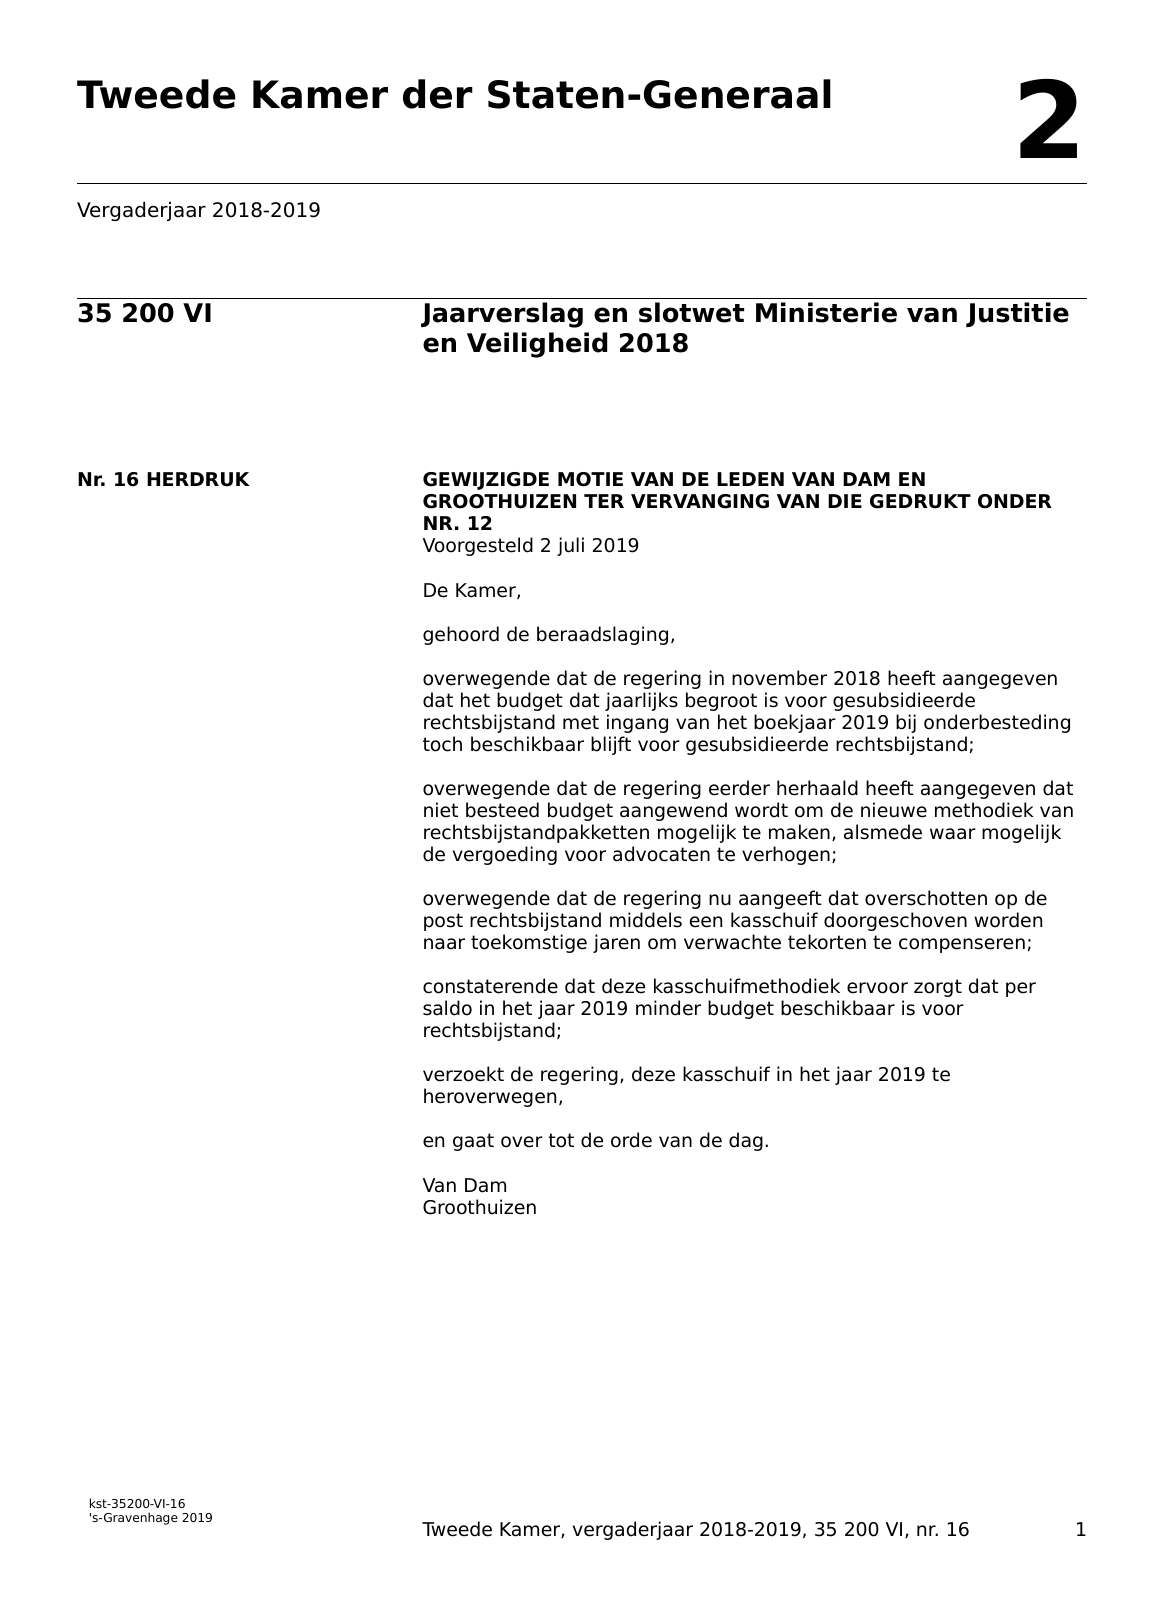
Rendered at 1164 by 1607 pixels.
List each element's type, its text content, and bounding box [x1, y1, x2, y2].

table_header Tweede Kamer der Staten-Generaal [77, 59, 886, 183]
table_header 2 [886, 59, 1087, 183]
text constaterende dat deze kasschuifmethodiek ervoor zorgt dat per saldo in het jaar 2019 minder budget beschikbaar is voor rechtsbijstand; [422, 976, 1087, 1042]
text Van Dam [422, 1174, 1087, 1197]
subtitle Nr. 16 HERDRUK GEWIJZIGDE MOTIE VAN DE LEDEN VAN DAM EN GROOTHUIZEN TER VERVANGING VAN DIE GEDRUKT ONDER NR. 12 [77, 469, 1087, 535]
text Voorgesteld 2 juli 2019 [422, 535, 1087, 557]
table_cell Vergaderjaar 2018-2019 [77, 184, 1087, 298]
text Groothuizen [422, 1197, 1087, 1218]
text gehoord de beraadslaging, [422, 624, 1087, 646]
text De Kamer, [422, 579, 1087, 601]
text 's-Gravenhage 2019 [88, 1511, 323, 1525]
text overwegende dat de regering in november 2018 heeft aangegeven dat het budget dat jaarlijks begroot is voor gesubsidieerde rechtsbijstand met ingang van het boekjaar 2019 bij onderbesteding toch beschikbaar blijft voor gesubsidieerde rechtsbijstand; [422, 668, 1087, 756]
text overwegende dat de regering eerder herhaald heeft aangegeven dat niet besteed budget aangewend wordt om de nieuwe methodiek van rechtsbijstandpakketten mogelijk te maken, alsmede waar mogelijk de vergoeding voor advocaten te verhogen; [422, 778, 1087, 866]
text kst-35200-VI-16 [88, 1497, 323, 1511]
text en gaat over tot de orde van de dag. [422, 1130, 1087, 1152]
text verzoekt de regering, deze kasschuif in het jaar 2019 te heroverwegen, [422, 1064, 1087, 1108]
subtitle 35 200 VI Jaarverslag en slotwet Ministerie van Justitie en Veiligheid 2018 [77, 299, 1087, 358]
text overwegende dat de regering nu aangeeft dat overschotten op de post rechtsbijstand middels een kasschuif doorgeschoven worden naar toekomstige jaren om verwachte tekorten te compenseren; [422, 888, 1087, 954]
